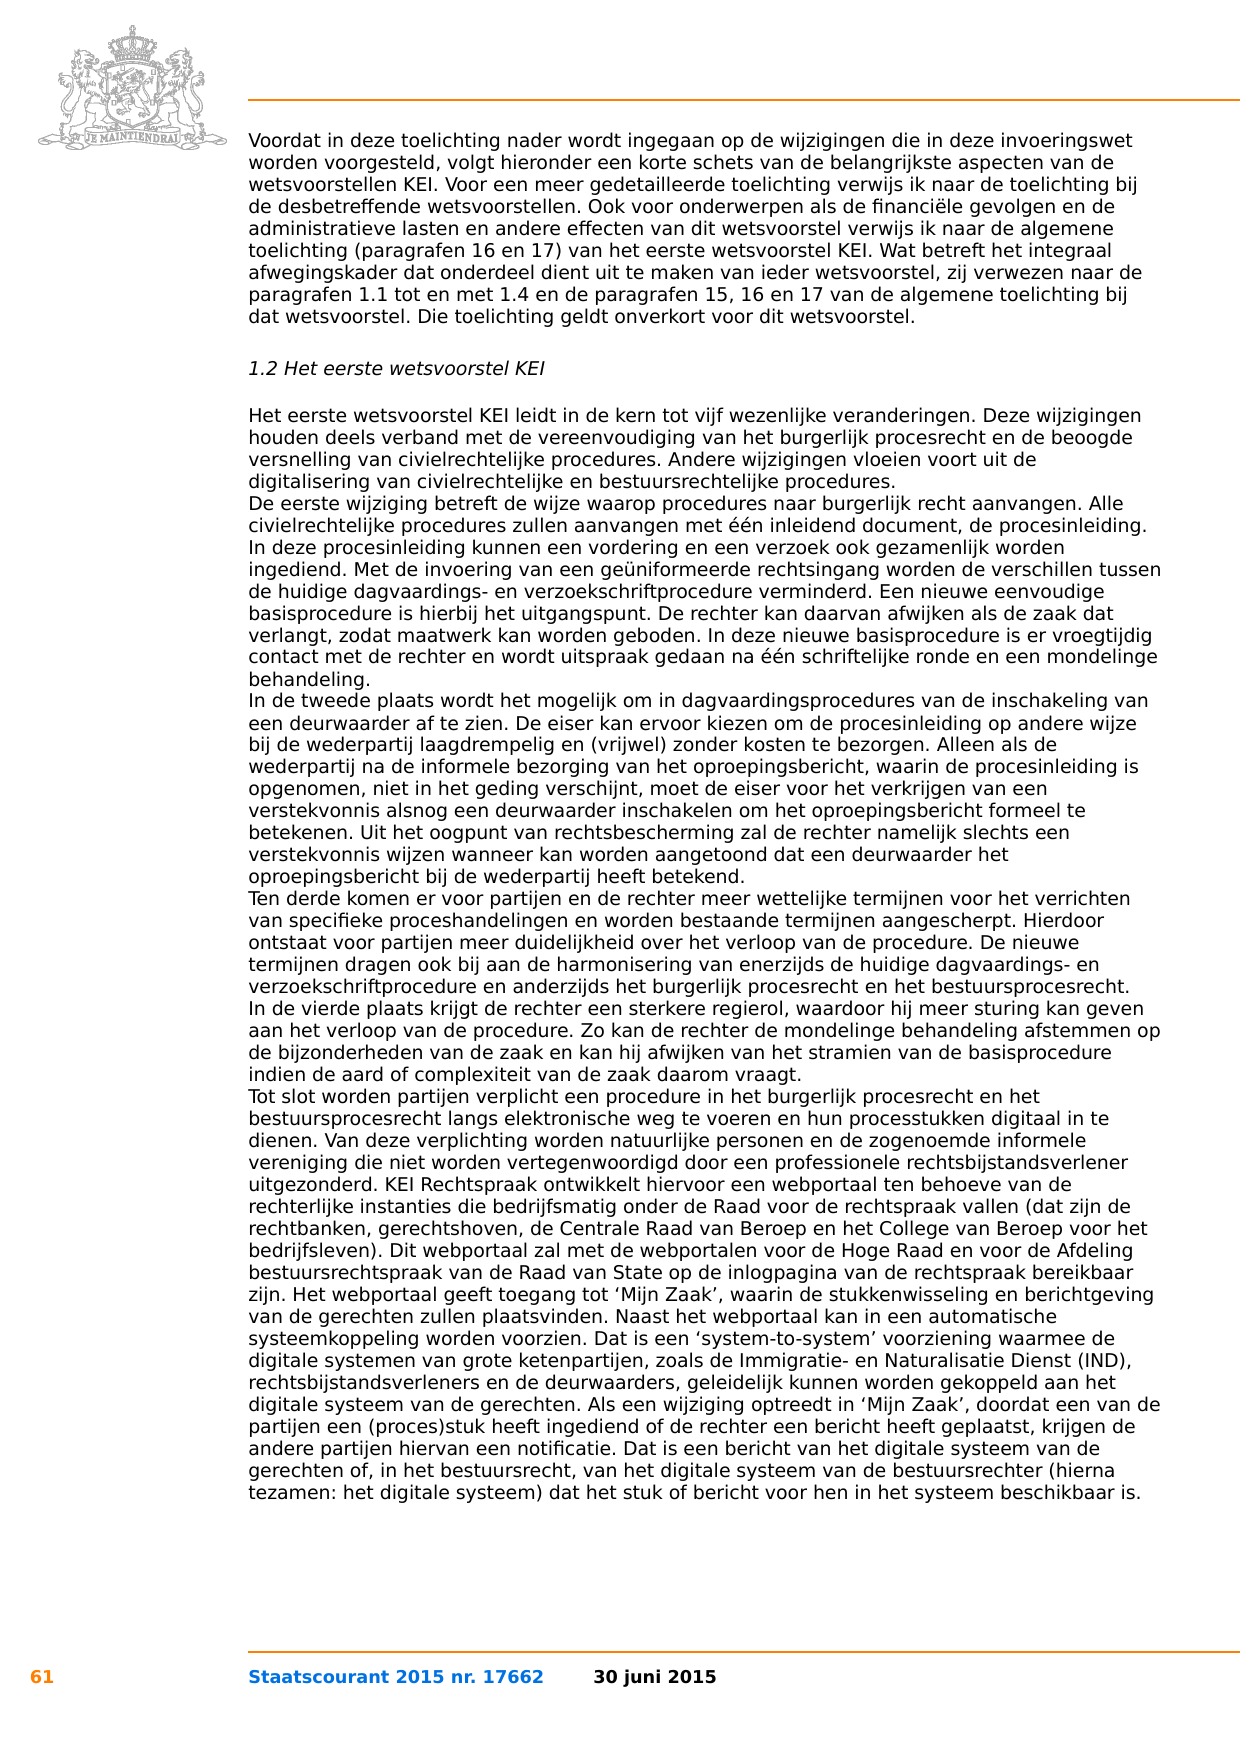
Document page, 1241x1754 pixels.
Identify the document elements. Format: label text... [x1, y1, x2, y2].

picture [38, 25, 227, 150]
text In de vierde plaats krijgt de rechter een sterkere regierol, waardoor hij meer sturing kan geven aan het verloop van de procedure. Zo kan de rechter de mondelinge behandeling afstemmen op de bijzonderheden van de zaak en kan hij afwijken van het stramien van de basisprocedure indien de aard of complexiteit van de zaak daarom vraagt. [248, 998, 1163, 1086]
text Ten derde komen er voor partijen en de rechter meer wettelijke termijnen voor het verrichten van specifieke proceshandelingen en worden bestaande termijnen aangescherpt. Hierdoor ontstaat voor partijen meer duidelijkheid over het verloop van de procedure. De nieuwe termijnen dragen ook bij aan de harmonisering van enerzijds de huidige dagvaardings- en verzoekschriftprocedure en anderzijds het burgerlijk procesrecht en het bestuursprocesrecht. [248, 888, 1163, 998]
text Het eerste wetsvoorstel KEI leidt in de kern tot vijf wezenlijke veranderingen. Deze wijzigingen houden deels verband met de vereenvoudiging van het burgerlijk procesrecht en de beoogde versnelling van civielrechtelijke procedures. Andere wijzigingen vloeien voort uit de digitalisering van civielrechtelijke en bestuursrechtelijke procedures. [248, 405, 1163, 493]
subtitle 1.2 Het eerste wetsvoorstel KEI [248, 358, 1163, 380]
text De eerste wijziging betreft de wijze waarop procedures naar burgerlijk recht aanvangen. Alle civielrechtelijke procedures zullen aanvangen met één inleidend document, de procesinleiding. In deze procesinleiding kunnen een vordering en een verzoek ook gezamenlijk worden ingediend. Met de invoering van een geüniformeerde rechtsingang worden de verschillen tussen de huidige dagvaardings- en verzoekschriftprocedure verminderd. Een nieuwe eenvoudige basisprocedure is hierbij het uitgangspunt. De rechter kan daarvan afwijken als de zaak dat verlangt, zodat maatwerk kan worden geboden. In deze nieuwe basisprocedure is er vroegtijdig contact met de rechter en wordt uitspraak gedaan na één schriftelijke ronde en een mondelinge behandeling. [248, 493, 1163, 690]
text In de tweede plaats wordt het mogelijk om in dagvaardingsprocedures van de inschakeling van een deurwaarder af te zien. De eiser kan ervoor kiezen om de procesinleiding op andere wijze bij de wederpartij laagdrempelig en (vrijwel) zonder kosten te bezorgen. Alleen als de wederpartij na de informele bezorging van het oproepingsbericht, waarin de procesinleiding is opgenomen, niet in het geding verschijnt, moet de eiser voor het verkrijgen van een verstekvonnis alsnog een deurwaarder inschakelen om het oproepingsbericht formeel te betekenen. Uit het oogpunt van rechtsbescherming zal de rechter namelijk slechts een verstekvonnis wijzen wanneer kan worden aangetoond dat een deurwaarder het oproepingsbericht bij de wederpartij heeft betekend. [248, 690, 1163, 888]
text Tot slot worden partijen verplicht een procedure in het burgerlijk procesrecht en het bestuursprocesrecht langs elektronische weg te voeren en hun processtukken digitaal in te dienen. Van deze verplichting worden natuurlijke personen en de zogenoemde informele vereniging die niet worden vertegenwoordigd door een professionele rechtsbijstandsverlener uitgezonderd. KEI Rechtspraak ontwikkelt hiervoor een webportaal ten behoeve van de rechterlijke instanties die bedrijfsmatig onder de Raad voor de rechtspraak vallen (dat zijn de rechtbanken, gerechtshoven, de Centrale Raad van Beroep en het College van Beroep voor het bedrijfsleven). Dit webportaal zal met de webportalen voor de Hoge Raad en voor de Afdeling bestuursrechtspraak van de Raad van State op de inlogpagina van de rechtspraak bereikbaar zijn. Het webportaal geeft toegang tot ‘Mijn Zaak’, waarin de stukkenwisseling en berichtgeving van de gerechten zullen plaatsvinden. Naast het webportaal kan in een automatische systeemkoppeling worden voorzien. Dat is een ‘system-to-system’ voorziening waarmee de digitale systemen van grote ketenpartijen, zoals de Immigratie- en Naturalisatie Dienst (IND), rechtsbijstandsverleners en de deurwaarders, geleidelijk kunnen worden gekoppeld aan het digitale systeem van de gerechten. Als een wijziging optreedt in ‘Mijn Zaak’, doordat een van de partijen een (proces)stuk heeft ingediend of de rechter een bericht heeft geplaatst, krijgen de andere partijen hiervan een notificatie. Dat is een bericht van het digitale systeem van de gerechten of, in het bestuursrecht, van het digitale systeem van de bestuursrechter (hierna tezamen: het digitale systeem) dat het stuk of bericht voor hen in het systeem beschikbaar is. [248, 1086, 1163, 1504]
text Voordat in deze toelichting nader wordt ingegaan op de wijzigingen die in deze invoeringswet worden voorgesteld, volgt hieronder een korte schets van de belangrijkste aspecten van de wetsvoorstellen KEI. Voor een meer gedetailleerde toelichting verwijs ik naar de toelichting bij de desbetreffende wetsvoorstellen. Ook voor onderwerpen als de financiële gevolgen en de administratieve lasten en andere effecten van dit wetsvoorstel verwijs ik naar de algemene toelichting (paragrafen 16 en 17) van het eerste wetsvoorstel KEI. Wat betreft het integraal afwegingskader dat onderdeel dient uit te maken van ieder wetsvoorstel, zij verwezen naar de paragrafen 1.1 tot en met 1.4 en de paragrafen 15, 16 en 17 van de algemene toelichting bij dat wetsvoorstel. Die toelichting geldt onverkort voor dit wetsvoorstel. [248, 130, 1163, 328]
